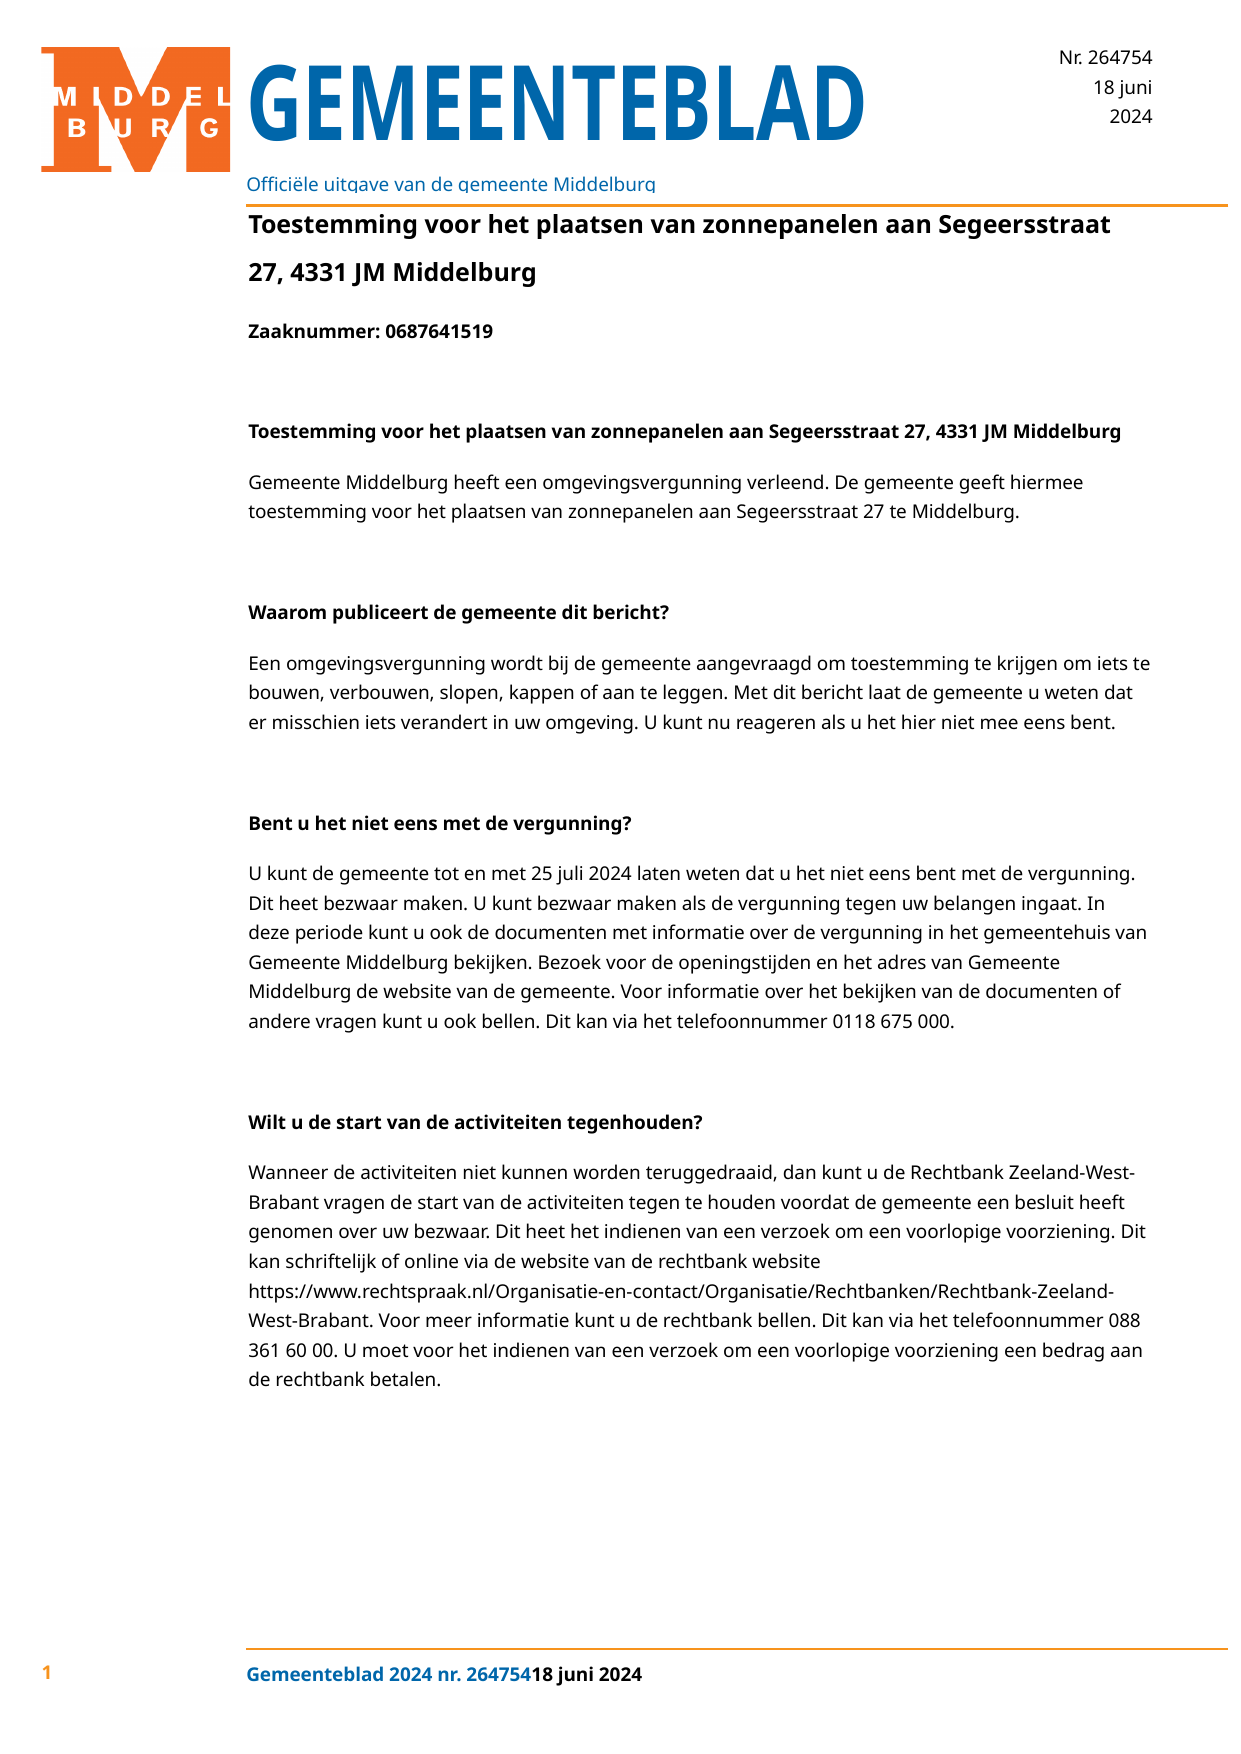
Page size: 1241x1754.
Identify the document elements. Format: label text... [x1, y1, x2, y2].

text Gemeente Middelburg heeft een omgevingsvergunning verleend. De gemeente geeft hiermee toestemming voor het plaatsen van zonnepanelen aan Segeersstraat 27 te Middelburg. [248, 469, 1152, 524]
picture [41, 47, 231, 172]
text Bent u het niet eens met de vergunning? [248, 810, 1152, 836]
text Waarom publiceert de gemeente dit bericht? [248, 599, 1152, 625]
text Toestemming voor het plaatsen van zonnepanelen aan Segeersstraat 27, 4331 JM Middelburg [248, 207, 1152, 288]
text U kunt de gemeente tot en met 25 juli 2024 laten weten dat u het niet eens bent met de vergunning. Dit heet bezwaar maken. U kunt bezwaar maken als de vergunning tegen uw belangen ingaat. In deze periode kunt u ook de documenten met informatie over de vergunning in het gemeentehuis van Gemeente Middelburg bekijken. Bezoek voor de openingstijden en het adres van Gemeente Middelburg de website van de gemeente. Voor informatie over het bekijken van de documenten of andere vragen kunt u ook bellen. Dit kan via het telefoonnummer 0118 675 000. [248, 860, 1152, 1034]
text Een omgevingsvergunning wordt bij de gemeente aangevraagd om toestemming te krijgen om iets te bouwen, verbouwen, slopen, kappen of aan te leggen. Met dit bericht laat de gemeente u weten dat er misschien iets verandert in uw omgeving. U kunt nu reageren als u het hier niet mee eens bent. [248, 650, 1152, 735]
text Wilt u de start van de activiteiten tegenhouden? [248, 1109, 1152, 1135]
text Wanneer de activiteiten niet kunnen worden teruggedraaid, dan kunt u de Rechtbank Zeeland-West-Brabant vragen de start van de activiteiten tegen te houden voordat de gemeente een besluit heeft genomen over uw bezwaar. Dit heet het indienen van een verzoek om een voorlopige voorziening. Dit kan schriftelijk of online via de website van de rechtbank website https://www.rechtspraak.nl/Organisatie-en-contact/Organisatie/Rechtbanken/Rechtbank-Zeeland-West-Brabant. Voor meer informatie kunt u de rechtbank bellen. Dit kan via het telefoonnummer 088 361 60 00. U moet voor het indienen van een verzoek om een voorlopige voorziening een bedrag aan de rechtbank betalen. [248, 1159, 1152, 1392]
text Zaaknummer: 0687641519 [248, 318, 1152, 344]
text Toestemming voor het plaatsen van zonnepanelen aan Segeersstraat 27, 4331 JM Middelburg [248, 419, 1152, 444]
